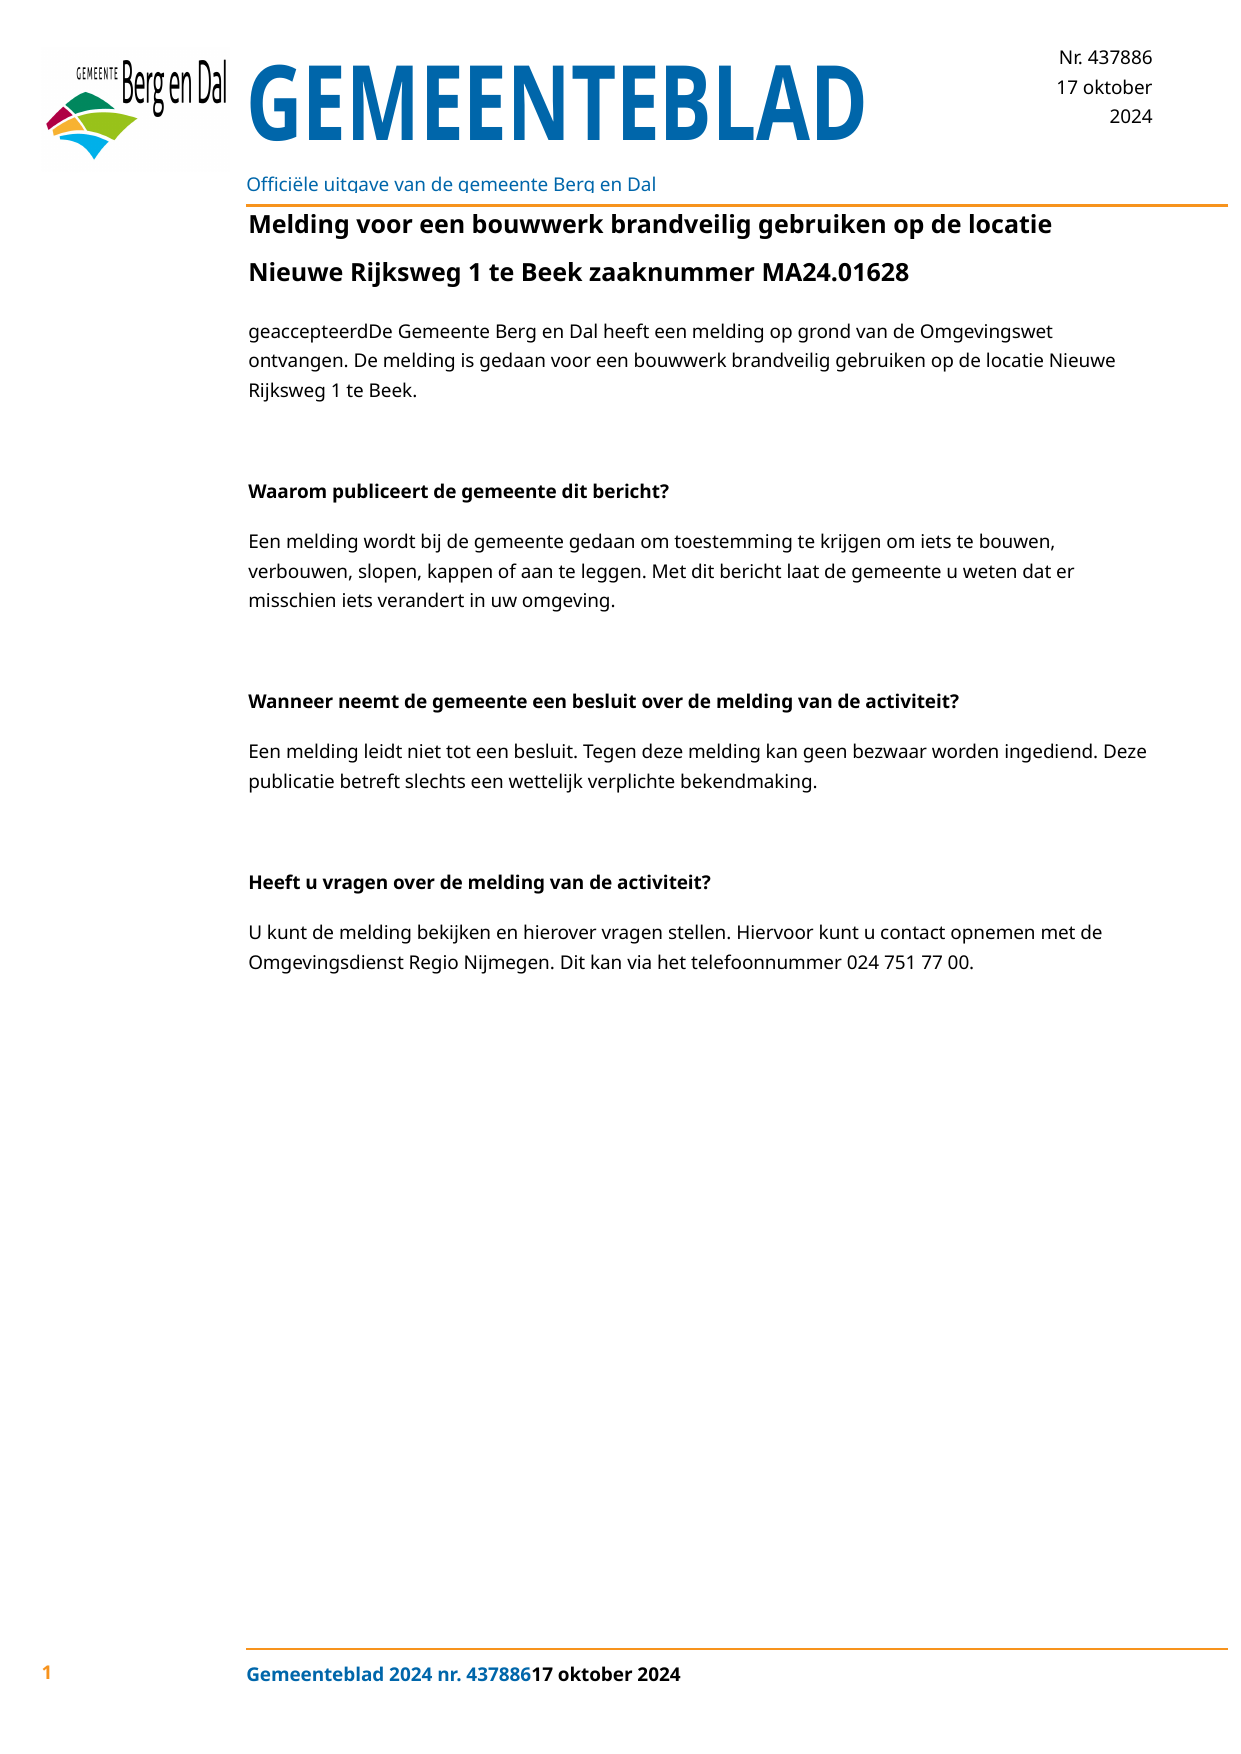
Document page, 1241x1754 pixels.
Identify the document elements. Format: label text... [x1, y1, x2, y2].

text Melding voor een bouwwerk brandveilig gebruiken op de locatie Nieuwe Rijksweg 1 te Beek zaaknummer MA24.01628 [248, 207, 1152, 288]
picture [41, 47, 231, 172]
text U kunt de melding bekijken en hierover vragen stellen. Hiervoor kunt u contact opnemen met de Omgevingsdienst Regio Nijmegen. Dit kan via het telefoonnummer 024 751 77 00. [248, 919, 1152, 975]
text Een melding wordt bij de gemeente gedaan om toestemming te krijgen om iets te bouwen, verbouwen, slopen, kappen of aan te leggen. Met dit bericht laat de gemeente u weten dat er misschien iets verandert in uw omgeving. [248, 528, 1152, 613]
text Heeft u vragen over de melding van de activiteit? [248, 869, 1152, 895]
text Waarom publiceert de gemeente dit bericht? [248, 478, 1152, 504]
text Een melding leidt niet tot een besluit. Tegen deze melding kan geen bezwaar worden ingediend. Deze publicatie betreft slechts een wettelijk verplichte bekendmaking. [248, 739, 1152, 794]
text geaccepteerdDe Gemeente Berg en Dal heeft een melding op grond van de Omgevingswet ontvangen. De melding is gedaan voor een bouwwerk brandveilig gebruiken op de locatie Nieuwe Rijksweg 1 te Beek. [248, 318, 1152, 403]
text Wanneer neemt de gemeente een besluit over de melding van de activiteit? [248, 688, 1152, 714]
